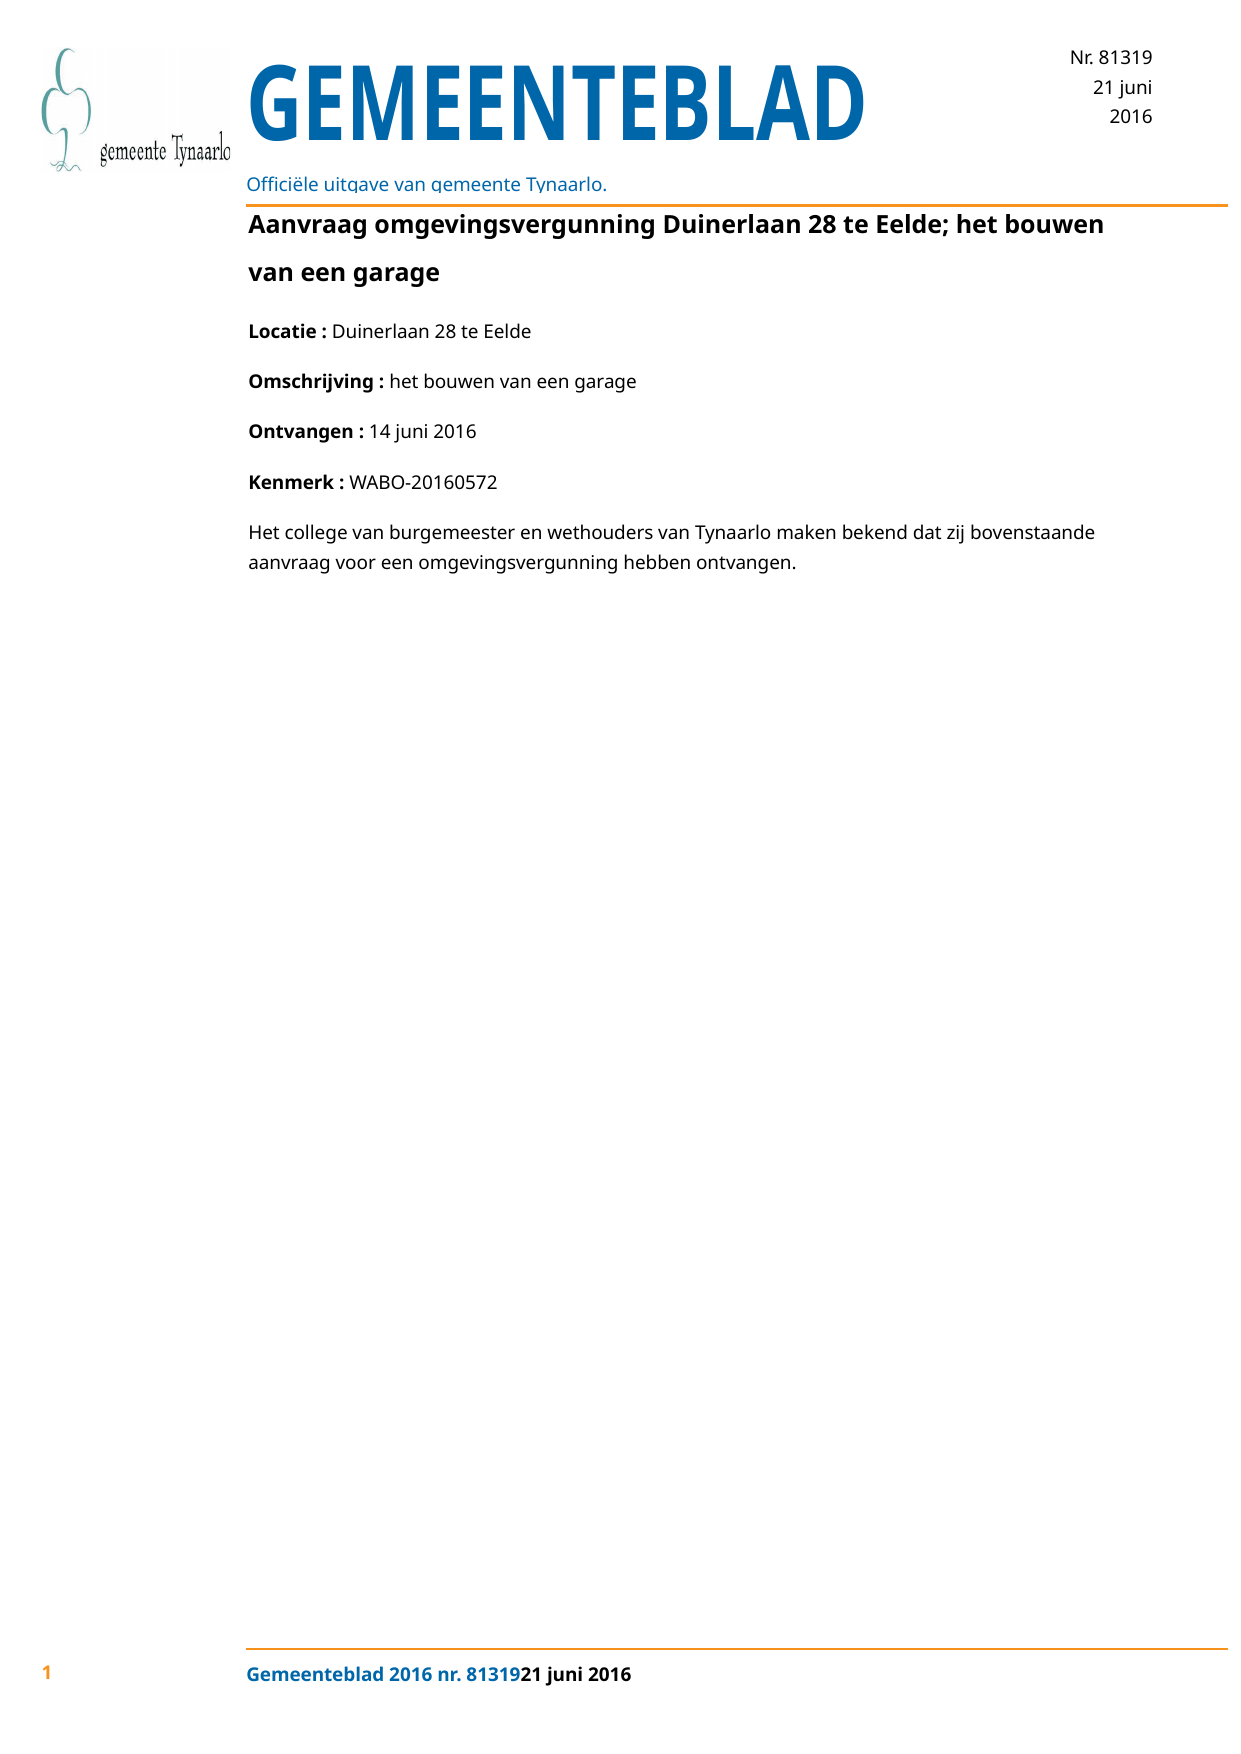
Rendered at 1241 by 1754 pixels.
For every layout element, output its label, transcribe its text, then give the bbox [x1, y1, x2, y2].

picture [41, 47, 231, 172]
text Het college van burgemeester en wethouders van Tynaarlo maken bekend dat zij bovenstaande aanvraag voor een omgevingsvergunning hebben ontvangen. [248, 519, 1152, 575]
text Ontvangen : 14 juni 2016 [248, 419, 1152, 444]
text Omschrijving : het bouwen van een garage [248, 368, 1152, 394]
text Kenmerk : WABO-20160572 [248, 469, 1152, 495]
text Locatie : Duinerlaan 28 te Eelde [248, 318, 1152, 344]
text Aanvraag omgevingsvergunning Duinerlaan 28 te Eelde; het bouwen van een garage [248, 207, 1152, 288]
